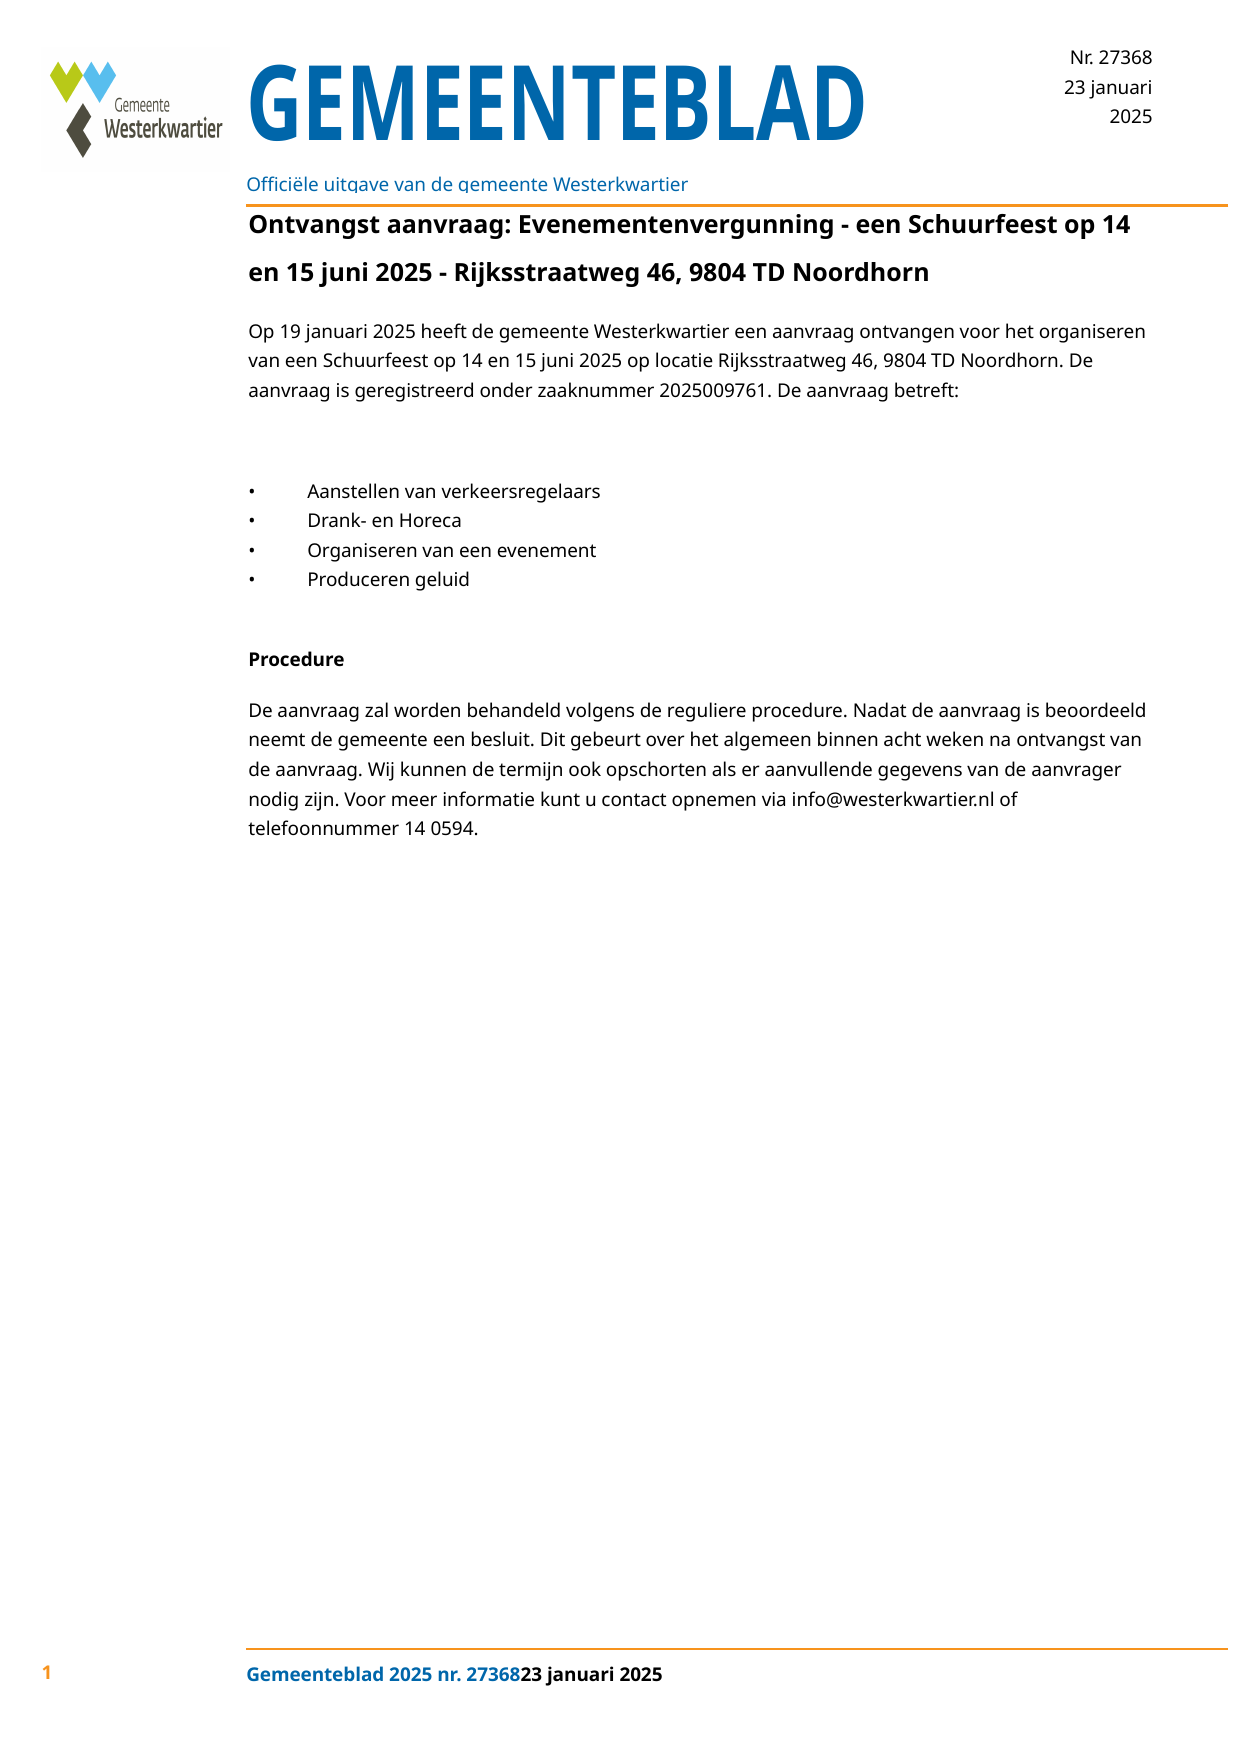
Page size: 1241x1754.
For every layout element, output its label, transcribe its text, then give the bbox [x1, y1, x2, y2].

picture [41, 47, 231, 172]
list Organiseren van een evenement [248, 537, 1152, 563]
list Produceren geluid [248, 567, 1152, 592]
text Ontvangst aanvraag: Evenementenvergunning - een Schuurfeest op 14 en 15 juni 2025 - Rijksstraatweg 46, 9804 TD Noordhorn [248, 207, 1152, 288]
list Drank- en Horeca [248, 507, 1152, 533]
text Procedure [248, 647, 1152, 672]
text Op 19 januari 2025 heeft de gemeente Westerkwartier een aanvraag ontvangen voor het organiseren van een Schuurfeest op 14 en 15 juni 2025 op locatie Rijksstraatweg 46, 9804 TD Noordhorn. De aanvraag is geregistreerd onder zaaknummer 2025009761. De aanvraag betreft: [248, 318, 1152, 403]
list Aanstellen van verkeersregelaars [248, 478, 1152, 504]
text De aanvraag zal worden behandeld volgens de reguliere procedure. Nadat de aanvraag is beoordeeld neemt de gemeente een besluit. Dit gebeurt over het algemeen binnen acht weken na ontvangst van de aanvraag. Wij kunnen de termijn ook opschorten als er aanvullende gegevens van de aanvrager nodig zijn. Voor meer informatie kunt u contact opnemen via info@westerkwartier.nl of telefoonnummer 14 0594. [248, 697, 1152, 841]
